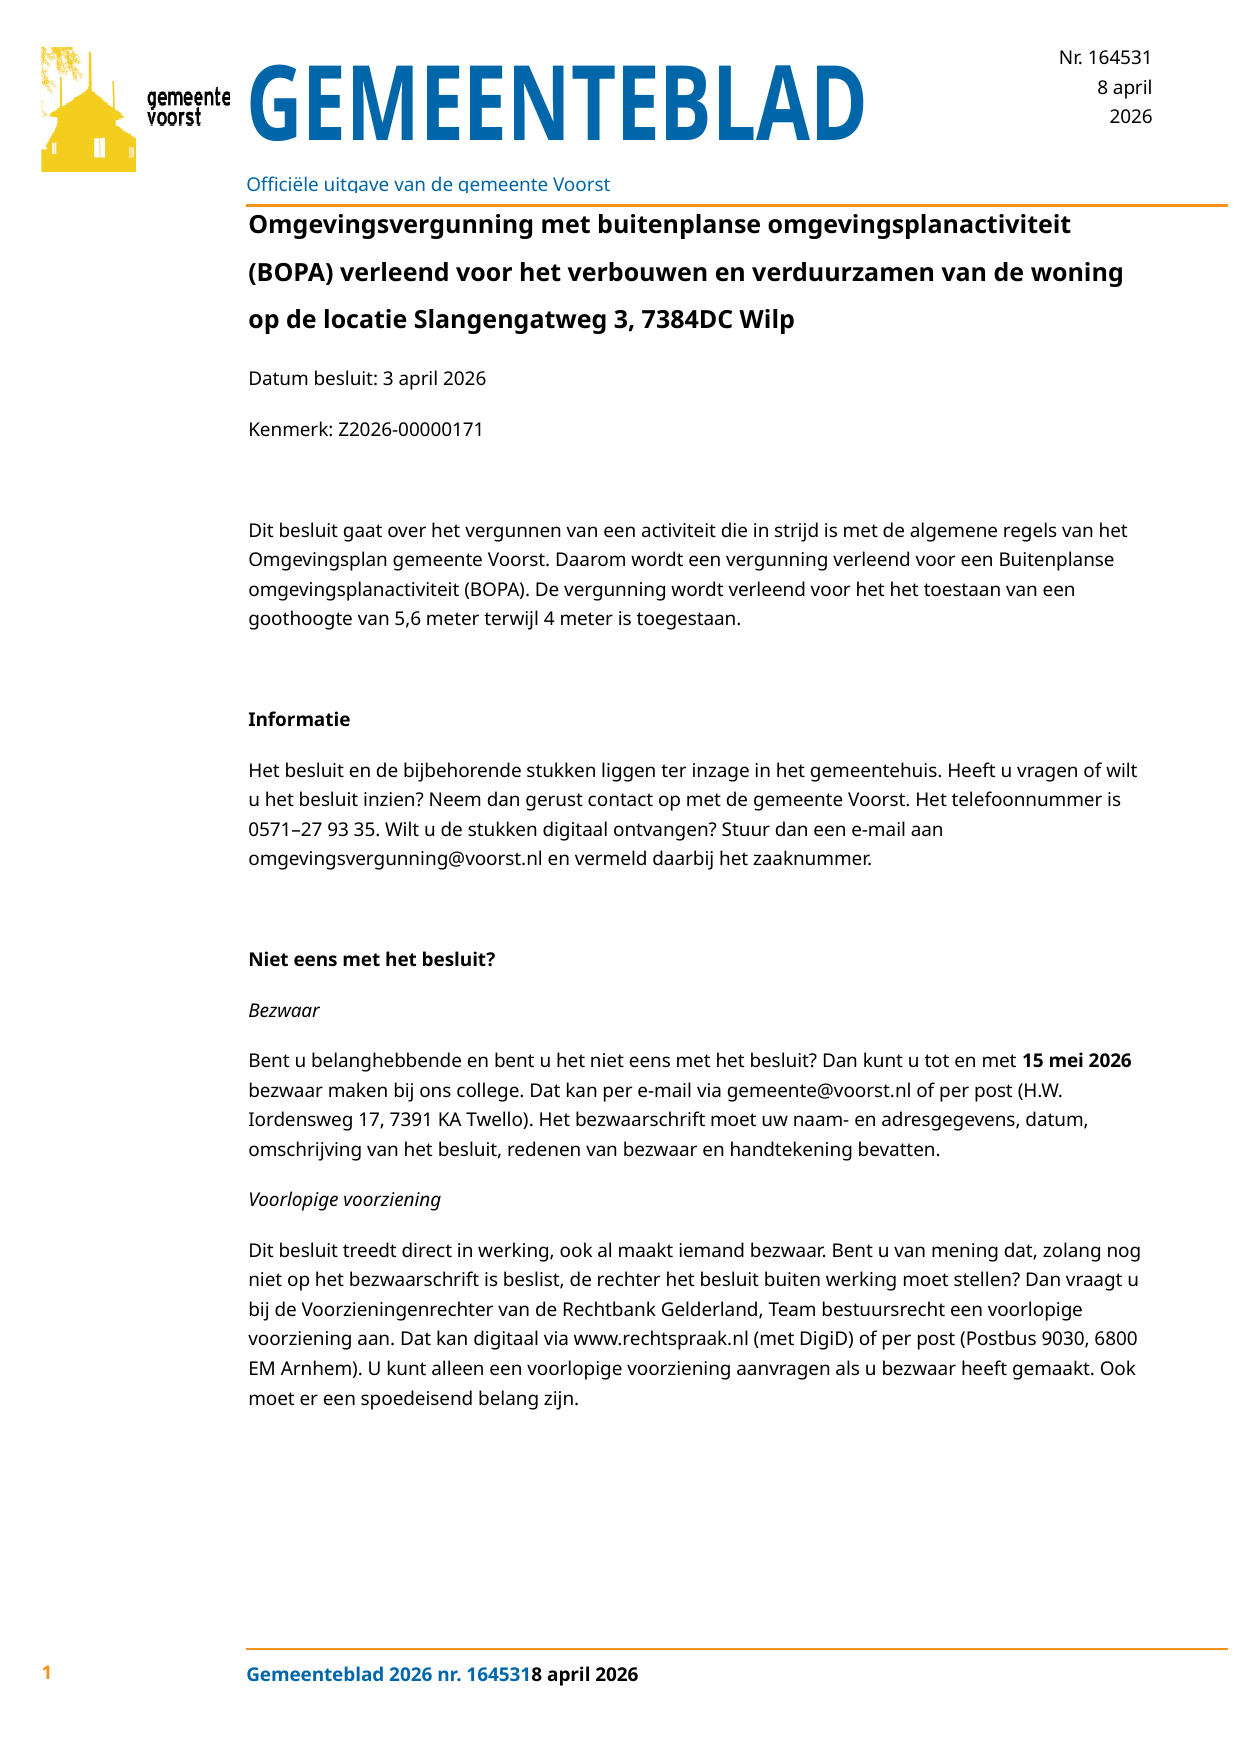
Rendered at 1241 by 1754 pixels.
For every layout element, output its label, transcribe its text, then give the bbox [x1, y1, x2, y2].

text Niet eens met het besluit? [248, 946, 1152, 972]
text Datum besluit: 3 april 2026 [248, 366, 1152, 391]
text Informatie [248, 706, 1152, 732]
text Dit besluit gaat over het vergunnen van een activiteit die in strijd is met de algemene regels van het Omgevingsplan gemeente Voorst. Daarom wordt een vergunning verleend voor een Buitenplanse omgevingsplanactiviteit (BOPA). De vergunning wordt verleend voor het het toestaan van een goothoogte van 5,6 meter terwijl 4 meter is toegestaan. [248, 517, 1152, 631]
picture [41, 47, 231, 172]
text Bent u belanghebbende en bent u het niet eens met het besluit? Dan kunt u tot en met 15 mei 2026 bezwaar maken bij ons college. Dat kan per e-mail via gemeente@voorst.nl of per post (H.W. Iordensweg 17, 7391 KA Twello). Het bezwaarschrift moet uw naam- en adresgegevens, datum, omschrijving van het besluit, redenen van bezwaar en handtekening bevatten. [248, 1047, 1152, 1162]
text Kenmerk: Z2026-00000171 [248, 416, 1152, 442]
text Dit besluit treedt direct in werking, ook al maakt iemand bezwaar. Bent u van mening dat, zolang nog niet op het bezwaarschrift is beslist, de rechter het besluit buiten werking moet stellen? Dan vraagt u bij de Voorzieningenrechter van de Rechtbank Gelderland, Team bestuursrecht een voorlopige voorziening aan. Dat kan digitaal via www.rechtspraak.nl (met DigiD) of per post (Postbus 9030, 6800 EM Arnhem). U kunt alleen een voorlopige voorziening aanvragen als u bezwaar heeft gemaakt. Ook moet er een spoedeisend belang zijn. [248, 1237, 1152, 1410]
text Voorlopige voorziening [248, 1186, 1152, 1212]
text Het besluit en de bijbehorende stukken liggen ter inzage in het gemeentehuis. Heeft u vragen of wilt u het besluit inzien? Neem dan gerust contact op met de gemeente Voorst. Het telefoonnummer is 0571–27 93 35. Wilt u de stukken digitaal ontvangen? Stuur dan een e-mail aan omgevingsvergunning@voorst.nl en vermeld daarbij het zaaknummer. [248, 757, 1152, 871]
text Bezwaar [248, 997, 1152, 1022]
text Omgevingsvergunning met buitenplanse omgevingsplanactiviteit (BOPA) verleend voor het verbouwen en verduurzamen van de woning op de locatie Slangengatweg 3, 7384DC Wilp [248, 207, 1152, 336]
